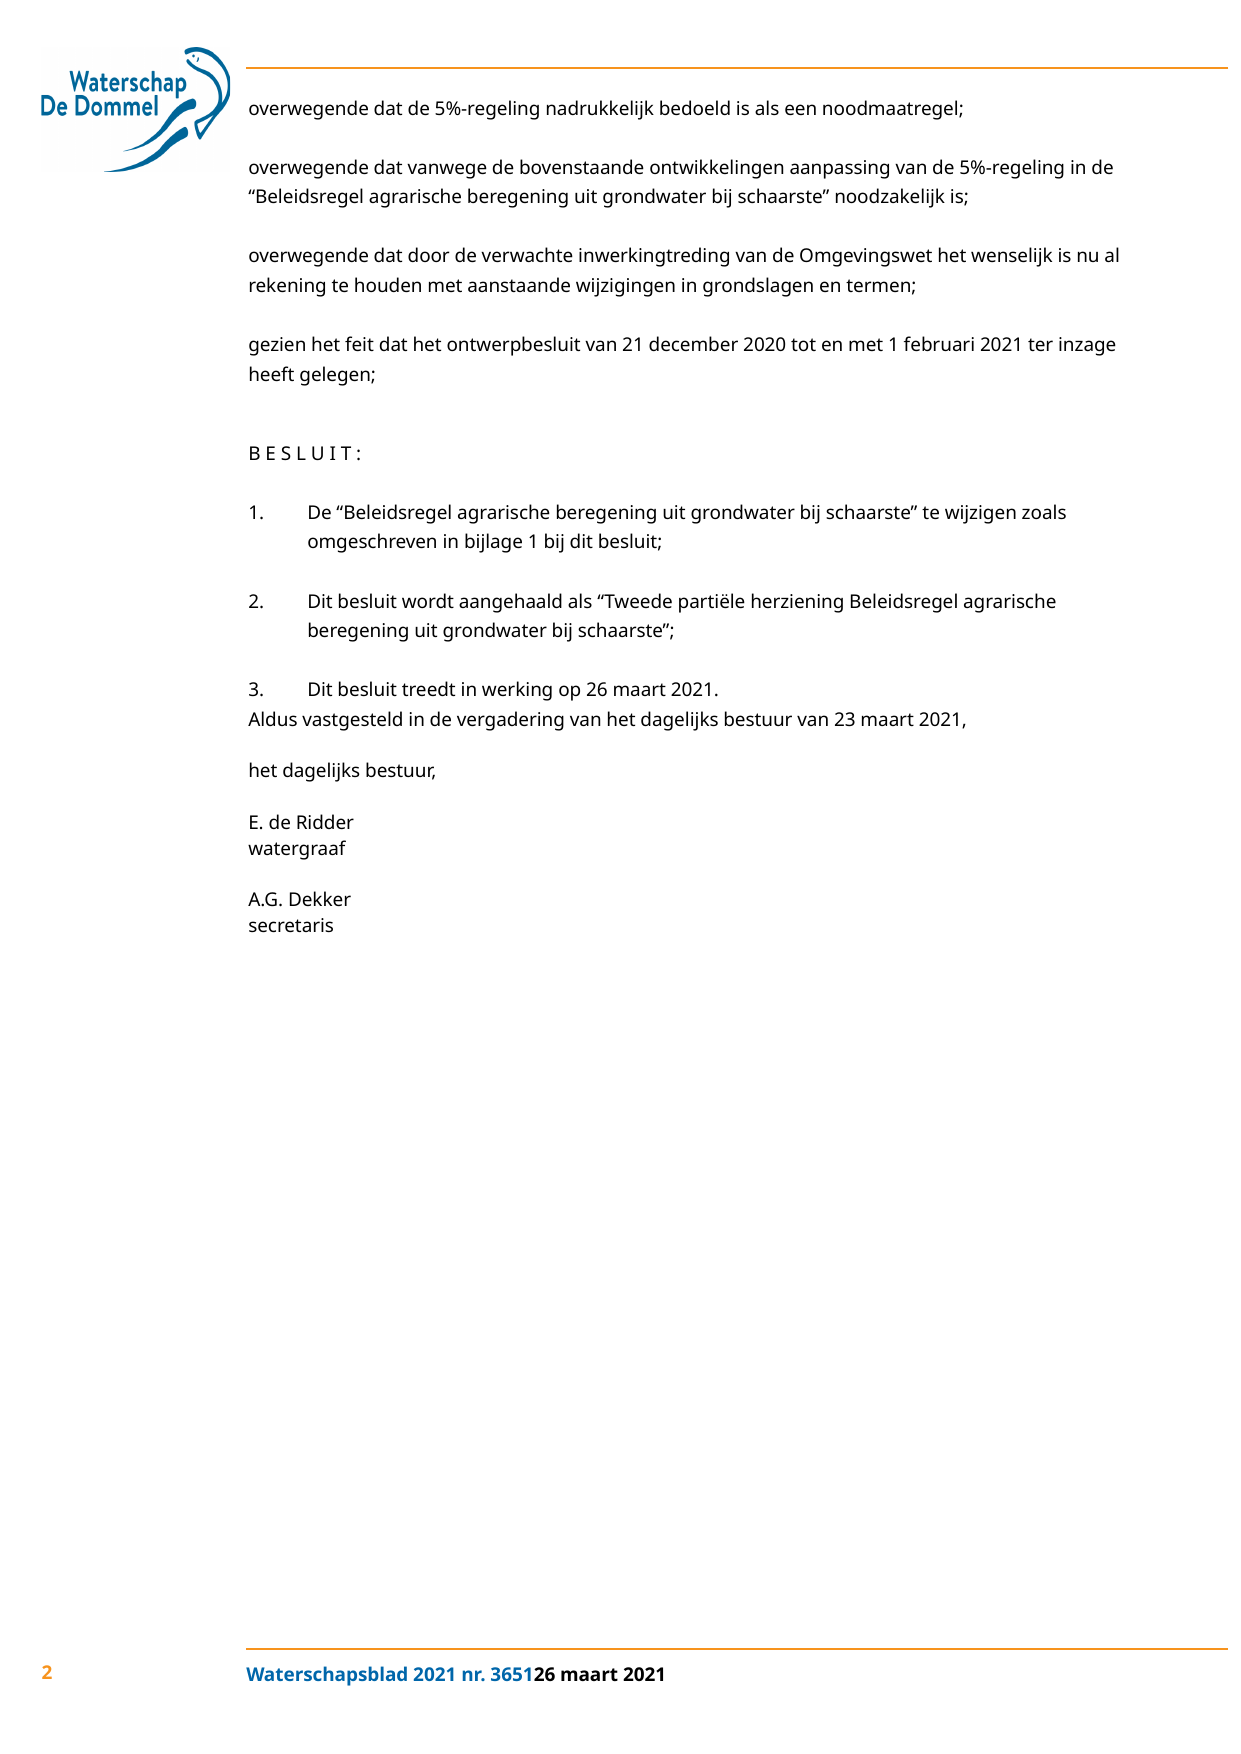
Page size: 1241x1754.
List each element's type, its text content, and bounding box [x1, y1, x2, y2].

text overwegende dat de 5%-regeling nadrukkelijk bedoeld is als een noodmaatregel; [248, 95, 1152, 121]
text overwegende dat vanwege de bovenstaande ontwikkelingen aanpassing van de 5%-regeling in de “Beleidsregel agrarische beregening uit grondwater bij schaarste” noodzakelijk is; [248, 154, 1152, 209]
list De “Beleidsregel agrarische beregening uit grondwater bij schaarste” te wijzigen zoals omgeschreven in bijlage 1 bij dit besluit; [248, 499, 1152, 554]
picture [198, 118, 210, 131]
picture [45, 99, 51, 111]
list Dit besluit wordt aangehaald als “Tweede partiële herziening Beleidsregel agrarische beregening uit grondwater bij schaarste”; [248, 588, 1152, 643]
text Aldus vastgesteld in de vergadering van het dagelijks bestuur van 23 maart 2021, [248, 706, 1152, 732]
text het dagelijks bestuur, [248, 758, 1152, 783]
picture [204, 47, 231, 76]
list Dit besluit treedt in werking op 26 maart 2021. [248, 677, 1152, 702]
text A.G. Dekker [248, 886, 1152, 912]
picture [41, 47, 231, 172]
text overwegende dat door de verwachte inwerkingtreding van de Omgevingswet het wenselijk is nu al rekening te houden met aanstaande wijzigingen in grondslagen en termen; [248, 243, 1152, 298]
text B E S L U I T : [248, 440, 1152, 466]
text secretaris [248, 912, 1152, 938]
text E. de Ridder [248, 809, 1152, 835]
text gezien het feit dat het ontwerpbesluit van 21 december 2020 tot en met 1 februari 2021 ter inzage heeft gelegen; [248, 331, 1152, 387]
text watergraaf [248, 835, 1152, 861]
